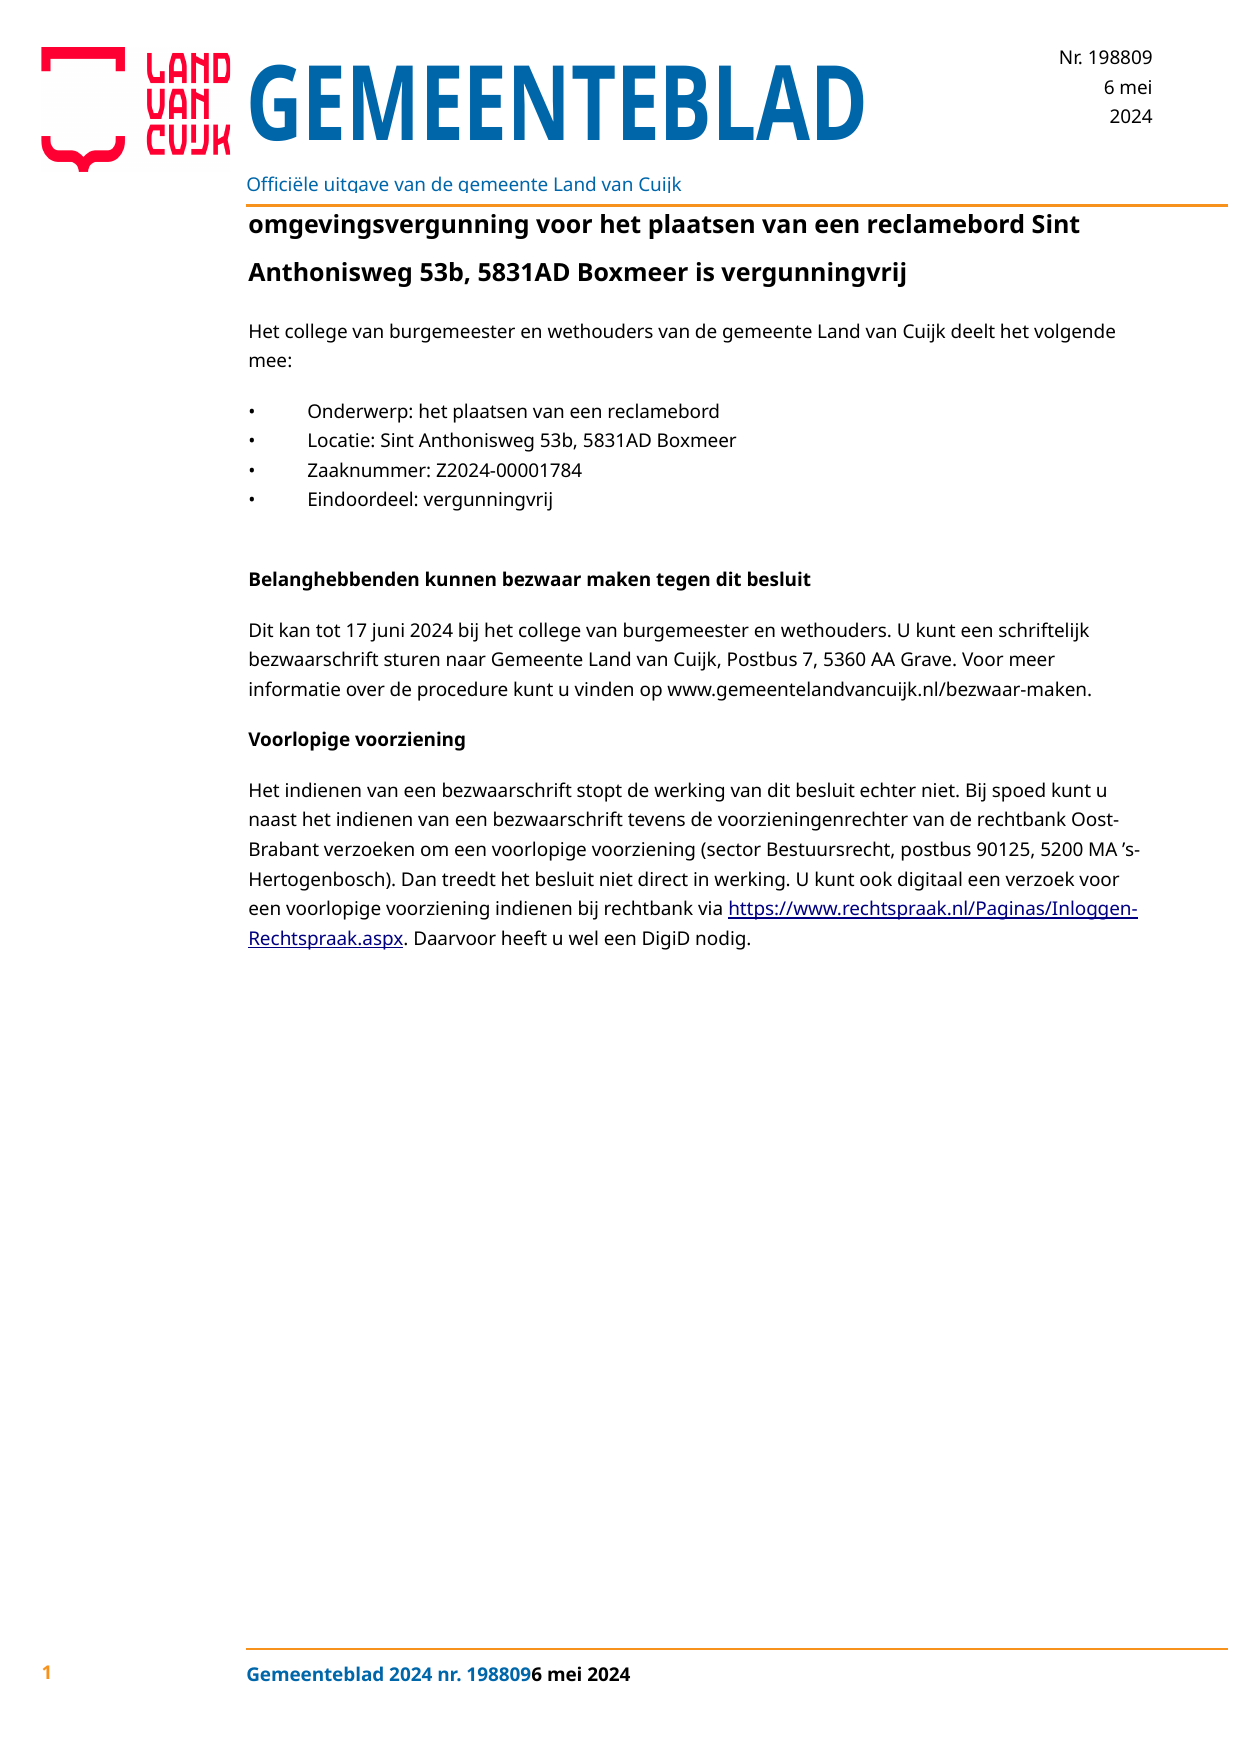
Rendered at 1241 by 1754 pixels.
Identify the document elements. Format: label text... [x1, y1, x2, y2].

list Onderwerp: het plaatsen van een reclamebord [248, 398, 1152, 424]
text Voorlopige voorziening [248, 727, 1152, 752]
text omgevingsvergunning voor het plaatsen van een reclamebord Sint Anthonisweg 53b, 5831AD Boxmeer is vergunningvrij [248, 207, 1152, 288]
text Het college van burgemeester en wethouders van de gemeente Land van Cuijk deelt het volgende mee: [248, 318, 1152, 373]
list Locatie: Sint Anthonisweg 53b, 5831AD Boxmeer [248, 427, 1152, 453]
text Dit kan tot 17 juni 2024 bij het college van burgemeester en wethouders. U kunt een schriftelijk bezwaarschrift sturen naar Gemeente Land van Cuijk, Postbus 7, 5360 AA Grave. Voor meer informatie over de procedure kunt u vinden op www.gemeentelandvancuijk.nl/bezwaar-maken. [248, 617, 1152, 702]
text Het indienen van een bezwaarschrift stopt de werking van dit besluit echter niet. Bij spoed kunt u naast het indienen van een bezwaarschrift tevens de voorzieningenrechter van de rechtbank Oost-Brabant verzoeken om een voorlopige voorziening (sector Bestuursrecht, postbus 90125, 5200 MA ’s-Hertogenbosch). Dan treedt het besluit niet direct in werking. U kunt ook digitaal een verzoek voor een voorlopige voorziening indienen bij rechtbank via https://www.rechtspraak.nl/Paginas/Inloggen-Rechtspraak.aspx. Daarvoor heeft u wel een DigiD nodig. [248, 777, 1152, 951]
list Eindoordeel: vergunningvrij [248, 487, 1152, 512]
text Belanghebbenden kunnen bezwaar maken tegen dit besluit [248, 567, 1152, 592]
list Zaaknummer: Z2024-00001784 [248, 457, 1152, 483]
picture [41, 47, 231, 172]
